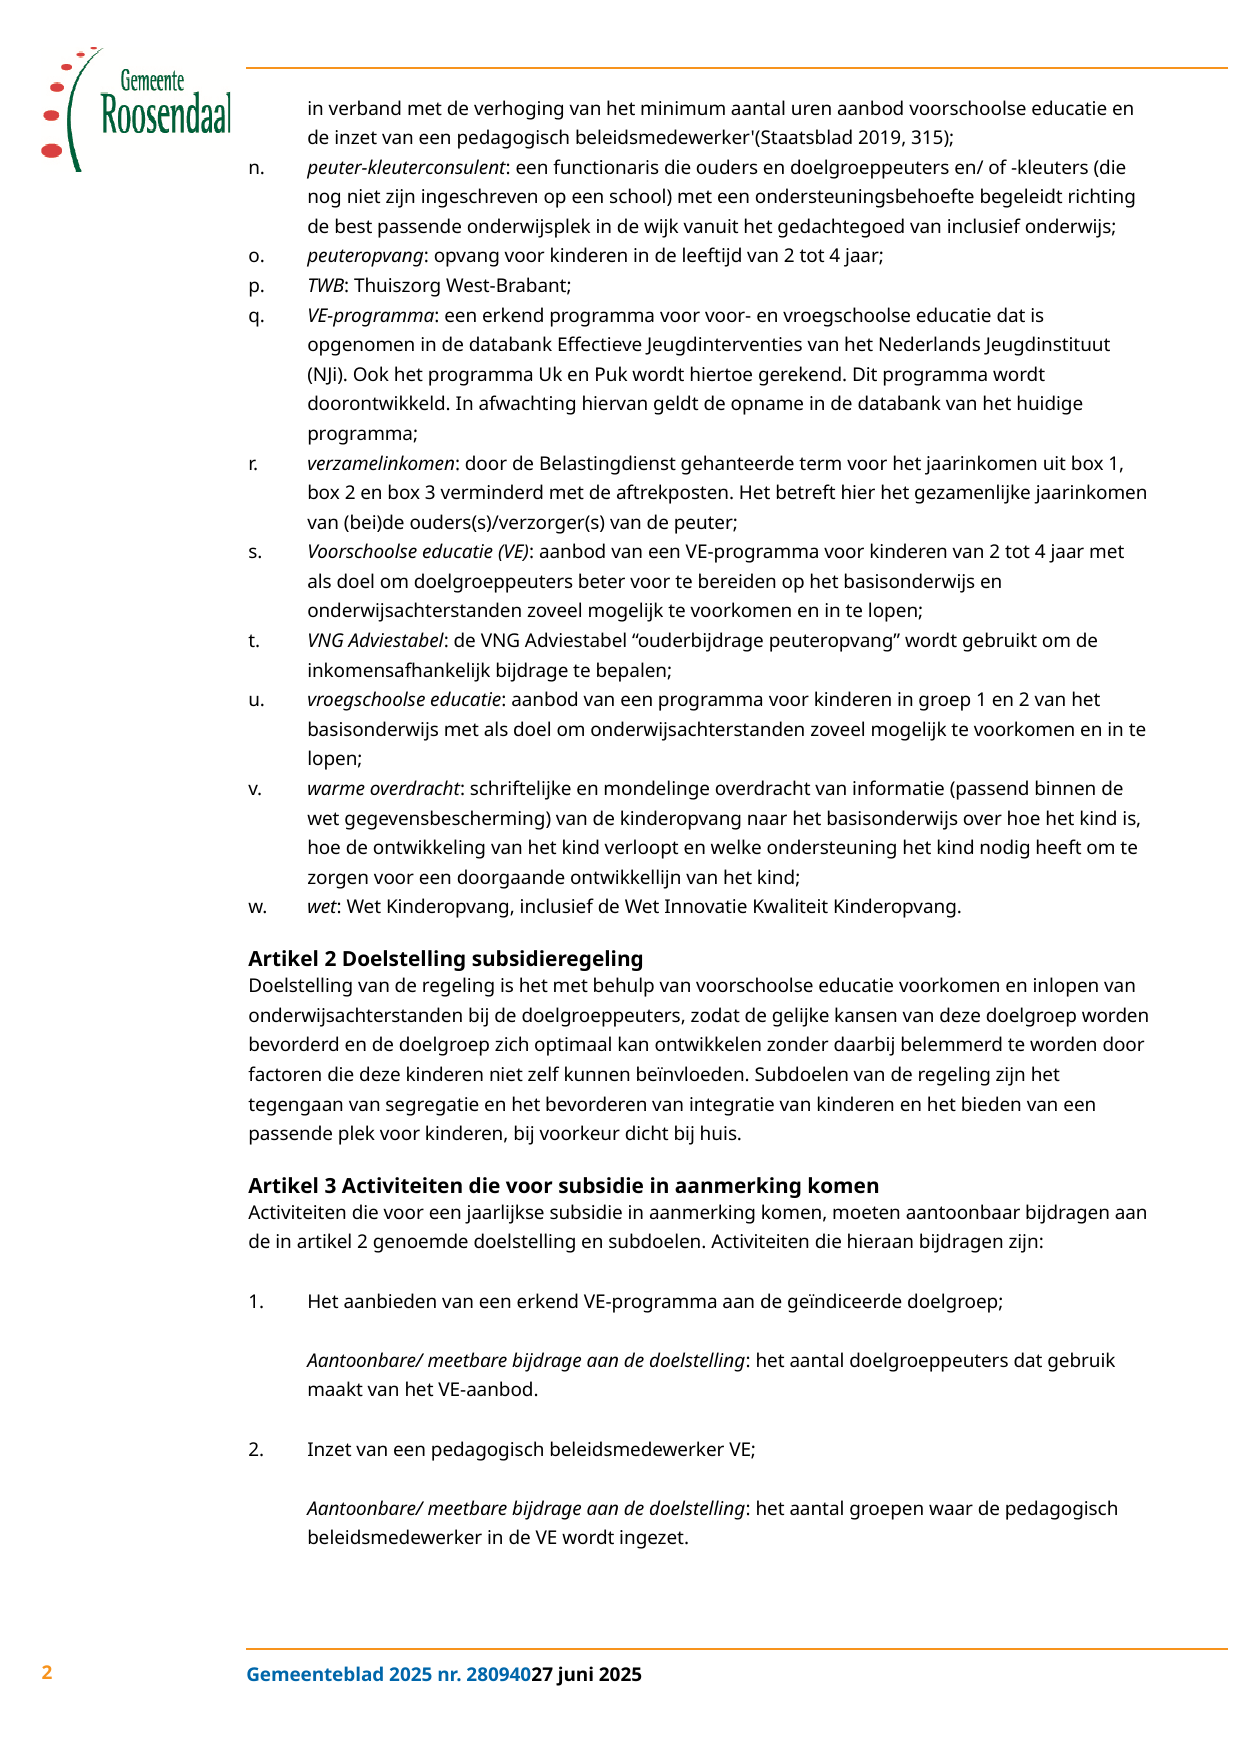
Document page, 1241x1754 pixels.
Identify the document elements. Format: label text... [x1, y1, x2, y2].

list wet: Wet Kinderopvang, inclusief de Wet Innovatie Kwaliteit Kinderopvang. [248, 893, 1152, 919]
text Activiteiten die voor een jaarlijkse subsidie in aanmerking komen, moeten aantoonbaar bijdragen aan de in artikel 2 genoemde doelstelling en subdoelen. Activiteiten die hieraan bijdragen zijn: [248, 1199, 1152, 1254]
list verzamelinkomen: door de Belastingdienst gehanteerde term voor het jaarinkomen uit box 1, box 2 en box 3 verminderd met de aftrekposten. Het betreft hier het gezamenlijke jaarinkomen van (bei)de ouders(s)/verzorger(s) van de peuter; [248, 450, 1152, 535]
list vroegschoolse educatie: aanbod van een programma voor kinderen in groep 1 en 2 van het basisonderwijs met als doel om onderwijsachterstanden zoveel mogelijk te voorkomen en in te lopen; [248, 686, 1152, 771]
list Inzet van een pedagogisch beleidsmedewerker VE; [248, 1436, 1152, 1462]
picture [41, 47, 231, 172]
list peuter-kleuterconsulent: een functionaris die ouders en doelgroeppeuters en/ of -kleuters (die nog niet zijn ingeschreven op een school) met een ondersteuningsbehoefte begeleidt richting de best passende onderwijsplek in de wijk vanuit het gedachtegoed van inclusief onderwijs; [248, 154, 1152, 239]
list Aantoonbare/ meetbare bijdrage aan de doelstelling: het aantal doelgroeppeuters dat gebruik maakt van het VE-aanbod. [248, 1347, 1152, 1402]
list VE-programma: een erkend programma voor voor- en vroegschoolse educatie dat is opgenomen in de databank Effectieve Jeugdinterventies van het Nederlands Jeugdinstituut (NJi). Ook het programma Uk en Puk wordt hiertoe gerekend. Dit programma wordt doorontwikkeld. In afwachting hiervan geldt de opname in de databank van het huidige programma; [248, 302, 1152, 446]
list Voorschoolse educatie (VE): aanbod van een VE-programma voor kinderen van 2 tot 4 jaar met als doel om doelgroeppeuters beter voor te bereiden op het basisonderwijs en onderwijsachterstanden zoveel mogelijk te voorkomen en in te lopen; [248, 538, 1152, 623]
list Aantoonbare/ meetbare bijdrage aan de doelstelling: het aantal groepen waar de pedagogisch beleidsmedewerker in de VE wordt ingezet. [248, 1495, 1152, 1550]
text Doelstelling van de regeling is het met behulp van voorschoolse educatie voorkomen en inlopen van onderwijsachterstanden bij de doelgroeppeuters, zodat de gelijke kansen van deze doelgroep worden bevorderd en de doelgroep zich optimaal kan ontwikkelen zonder daarbij belemmerd te worden door factoren die deze kinderen niet zelf kunnen beïnvloeden. Subdoelen van de regeling zijn het tegengaan van segregatie en het bevorderen van integratie van kinderen en het bieden van een passende plek voor kinderen, bij voorkeur dicht bij huis. [248, 972, 1152, 1146]
list TWB: Thuiszorg West-Brabant; [248, 272, 1152, 298]
list peuteropvang: opvang voor kinderen in de leeftijd van 2 tot 4 jaar; [248, 243, 1152, 268]
list Het aanbieden van een erkend VE-programma aan de geïndiceerde doelgroep; [248, 1288, 1152, 1314]
text Artikel 2 Doelstelling subsidieregeling [248, 944, 1152, 972]
list warme overdracht: schriftelijke en mondelinge overdracht van informatie (passend binnen de wet gegevensbescherming) van de kinderopvang naar het basisonderwijs over hoe het kind is, hoe de ontwikkeling van het kind verloopt en welke ondersteuning het kind nodig heeft om te zorgen voor een doorgaande ontwikkellijn van het kind; [248, 775, 1152, 890]
list in verband met de verhoging van het minimum aantal uren aanbod voorschoolse educatie en de inzet van een pedagogisch beleidsmedewerker'(Staatsblad 2019, 315); [248, 95, 1152, 150]
text Artikel 3 Activiteiten die voor subsidie in aanmerking komen [248, 1171, 1152, 1199]
list VNG Adviestabel: de VNG Adviestabel “ouderbijdrage peuteropvang” wordt gebruikt om de inkomensafhankelijk bijdrage te bepalen; [248, 627, 1152, 683]
